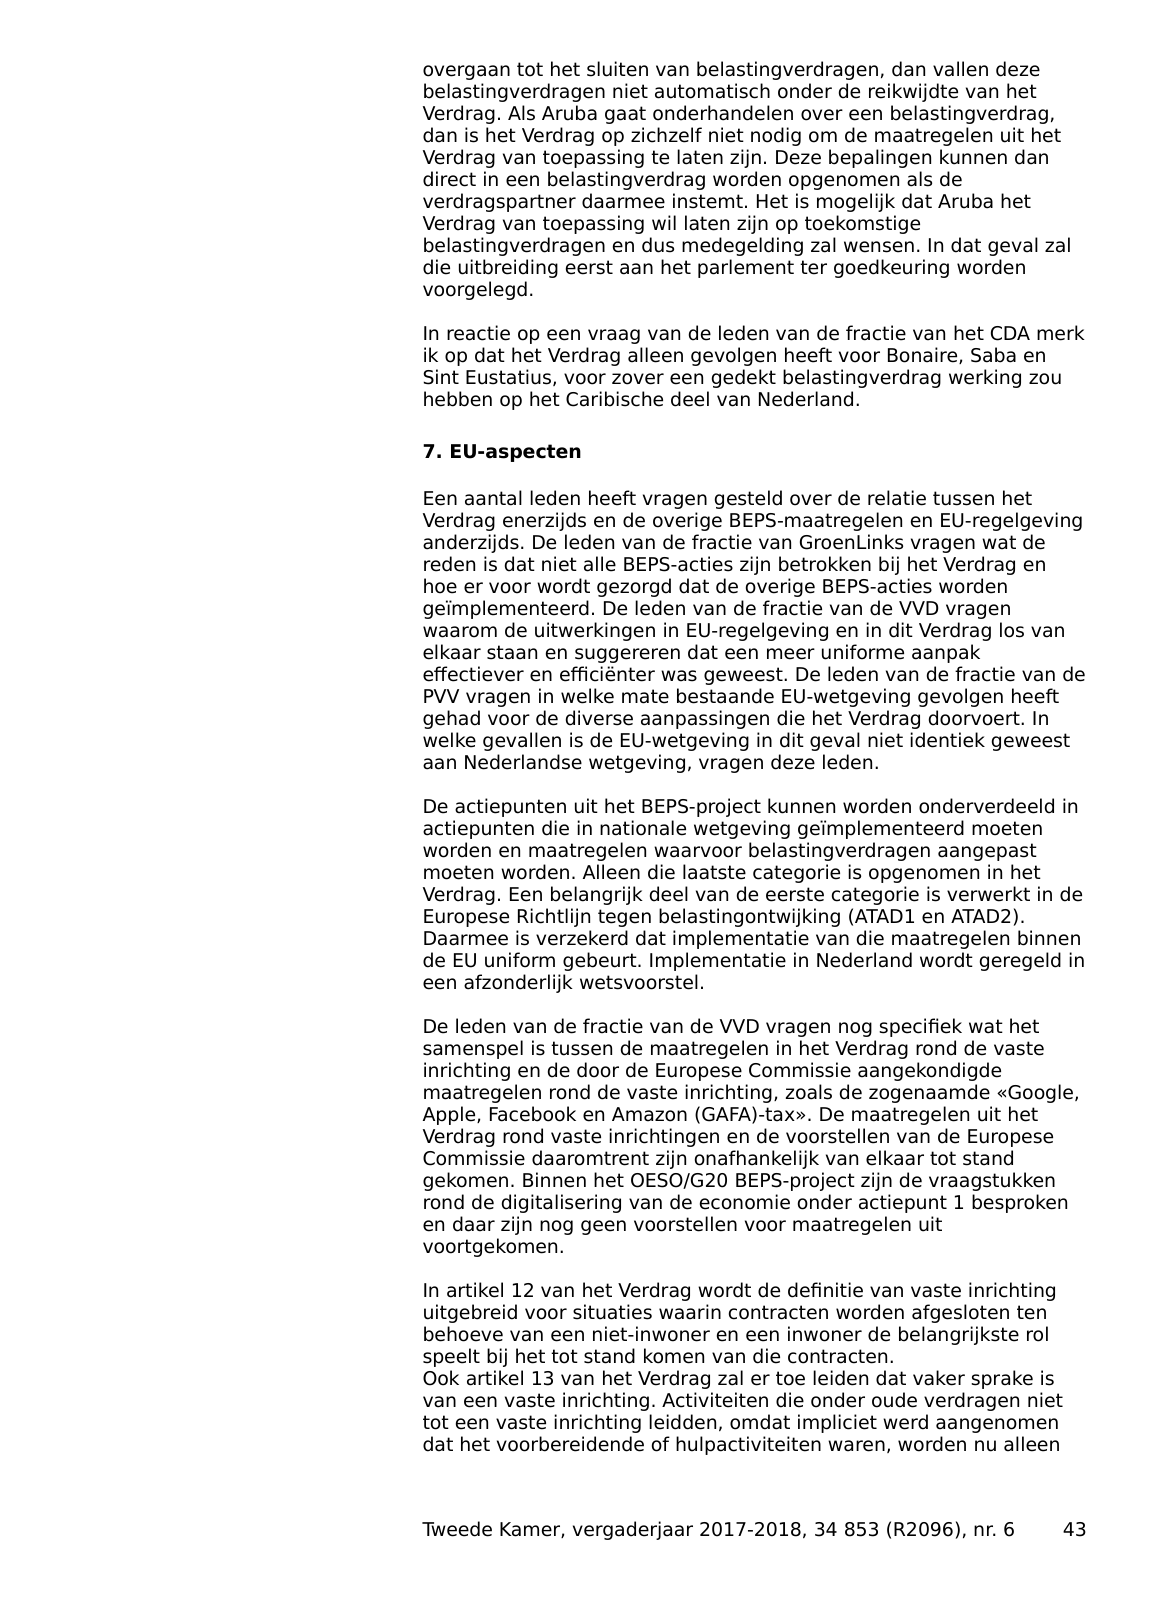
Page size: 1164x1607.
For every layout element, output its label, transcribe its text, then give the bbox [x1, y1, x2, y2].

text Ook artikel 13 van het Verdrag zal er toe leiden dat vaker sprake is van een vaste inrichting. Activiteiten die onder oude verdragen niet tot een vaste inrichting leidden, omdat impliciet werd aangenomen dat het voorbereidende of hulpactiviteiten waren, worden nu alleen [422, 1368, 1087, 1456]
text overgaan tot het sluiten van belastingverdragen, dan vallen deze belastingverdragen niet automatisch onder de reikwijdte van het Verdrag. Als Aruba gaat onderhandelen over een belastingverdrag, dan is het Verdrag op zichzelf niet nodig om de maatregelen uit het Verdrag van toepassing te laten zijn. Deze bepalingen kunnen dan direct in een belastingverdrag worden opgenomen als de verdragspartner daarmee instemt. Het is mogelijk dat Aruba het Verdrag van toepassing wil laten zijn op toekomstige belastingverdragen en dus medegelding zal wensen. In dat geval zal die uitbreiding eerst aan het parlement ter goedkeuring worden voorgelegd. [422, 59, 1087, 301]
text In reactie op een vraag van de leden van de fractie van het CDA merk ik op dat het Verdrag alleen gevolgen heeft voor Bonaire, Saba en Sint Eustatius, voor zover een gedekt belastingverdrag werking zou hebben op het Caribische deel van Nederland. [422, 323, 1087, 411]
text In artikel 12 van het Verdrag wordt de definitie van vaste inrichting uitgebreid voor situaties waarin contracten worden afgesloten ten behoeve van een niet-inwoner en een inwoner de belangrijkste rol speelt bij het tot stand komen van die contracten. [422, 1280, 1087, 1368]
subtitle 7. EU-aspecten [422, 441, 1087, 463]
text Een aantal leden heeft vragen gesteld over de relatie tussen het Verdrag enerzijds en de overige BEPS-maatregelen en EU-regelgeving anderzijds. De leden van de fractie van GroenLinks vragen wat de reden is dat niet alle BEPS-acties zijn betrokken bij het Verdrag en hoe er voor wordt gezorgd dat de overige BEPS-acties worden geïmplementeerd. De leden van de fractie van de VVD vragen waarom de uitwerkingen in EU-regelgeving en in dit Verdrag los van elkaar staan en suggereren dat een meer uniforme aanpak effectiever en efficiënter was geweest. De leden van de fractie van de PVV vragen in welke mate bestaande EU-wetgeving gevolgen heeft gehad voor de diverse aanpassingen die het Verdrag doorvoert. In welke gevallen is de EU-wetgeving in dit geval niet identiek geweest aan Nederlandse wetgeving, vragen deze leden. [422, 488, 1087, 774]
text De leden van de fractie van de VVD vragen nog specifiek wat het samenspel is tussen de maatregelen in het Verdrag rond de vaste inrichting en de door de Europese Commissie aangekondigde maatregelen rond de vaste inrichting, zoals de zogenaamde «Google, Apple, Facebook en Amazon (GAFA)-tax». De maatregelen uit het Verdrag rond vaste inrichtingen en de voorstellen van de Europese Commissie daaromtrent zijn onafhankelijk van elkaar tot stand gekomen. Binnen het OESO/G20 BEPS-project zijn de vraagstukken rond de digitalisering van de economie onder actiepunt 1 besproken en daar zijn nog geen voorstellen voor maatregelen uit voortgekomen. [422, 1016, 1087, 1258]
text De actiepunten uit het BEPS-project kunnen worden onderverdeeld in actiepunten die in nationale wetgeving geïmplementeerd moeten worden en maatregelen waarvoor belastingverdragen aangepast moeten worden. Alleen die laatste categorie is opgenomen in het Verdrag. Een belangrijk deel van de eerste categorie is verwerkt in de Europese Richtlijn tegen belastingontwijking (ATAD1 en ATAD2). Daarmee is verzekerd dat implementatie van die maatregelen binnen de EU uniform gebeurt. Implementatie in Nederland wordt geregeld in een afzonderlijk wetsvoorstel. [422, 796, 1087, 994]
